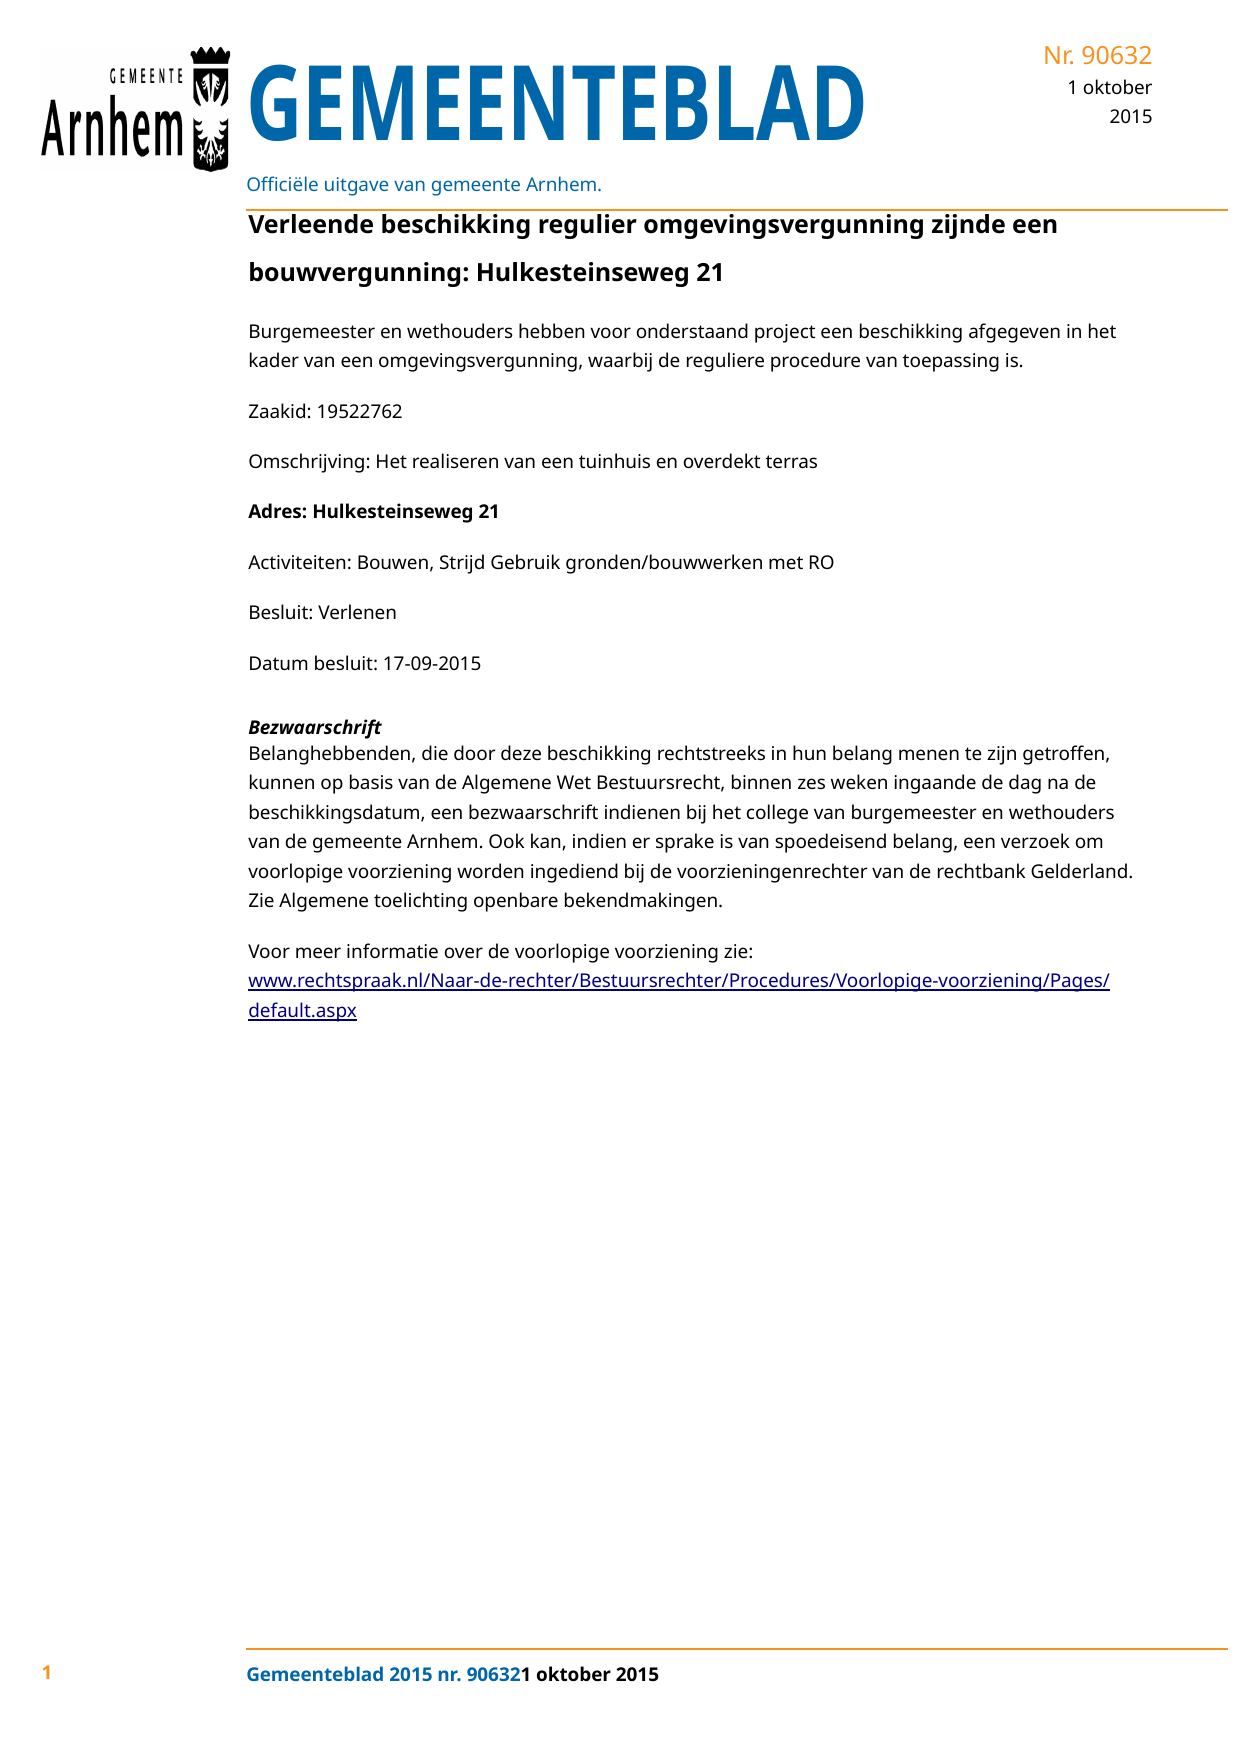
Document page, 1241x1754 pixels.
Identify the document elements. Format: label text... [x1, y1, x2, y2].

text Adres: Hulkesteinseweg 21 [248, 499, 1152, 524]
text Burgemeester en wethouders hebben voor onderstaand project een beschikking afgegeven in het kader van een omgevingsvergunning, waarbij de reguliere procedure van toepassing is. [248, 318, 1152, 373]
picture [41, 47, 231, 172]
text Omschrijving: Het realiseren van een tuinhuis en overdekt terras [248, 448, 1152, 474]
text Verleende beschikking regulier omgevingsvergunning zijnde een bouwvergunning: Hulkesteinseweg 21 [248, 211, 1152, 288]
text Belanghebbenden, die door deze beschikking rechtstreeks in hun belang menen te zijn getroffen, kunnen op basis van de Algemene Wet Bestuursrecht, binnen zes weken ingaande de dag na de beschikkingsdatum, een bezwaarschrift indienen bij het college van burgemeester en wethouders van de gemeente Arnhem. Ook kan, indien er sprake is van spoedeisend belang, een verzoek om voorlopige voorziening worden ingediend bij de voorzieningenrechter van de rechtbank Gelderland. Zie Algemene toelichting openbare bekendmakingen. [248, 740, 1152, 913]
text Datum besluit: 17-09-2015 [248, 650, 1152, 676]
text Besluit: Verlenen [248, 599, 1152, 625]
text Zaakid: 19522762 [248, 398, 1152, 424]
text Voor meer informatie over de voorlopige voorziening zie: www.rechtspraak.nl/Naar-de-rechter/Bestuursrechter/Procedures/Voorlopige-voorziening/Pages/default.aspx [248, 938, 1152, 1023]
text Bezwaarschrift [248, 714, 1152, 740]
text Activiteiten: Bouwen, Strijd Gebruik gronden/bouwwerken met RO [248, 549, 1152, 575]
